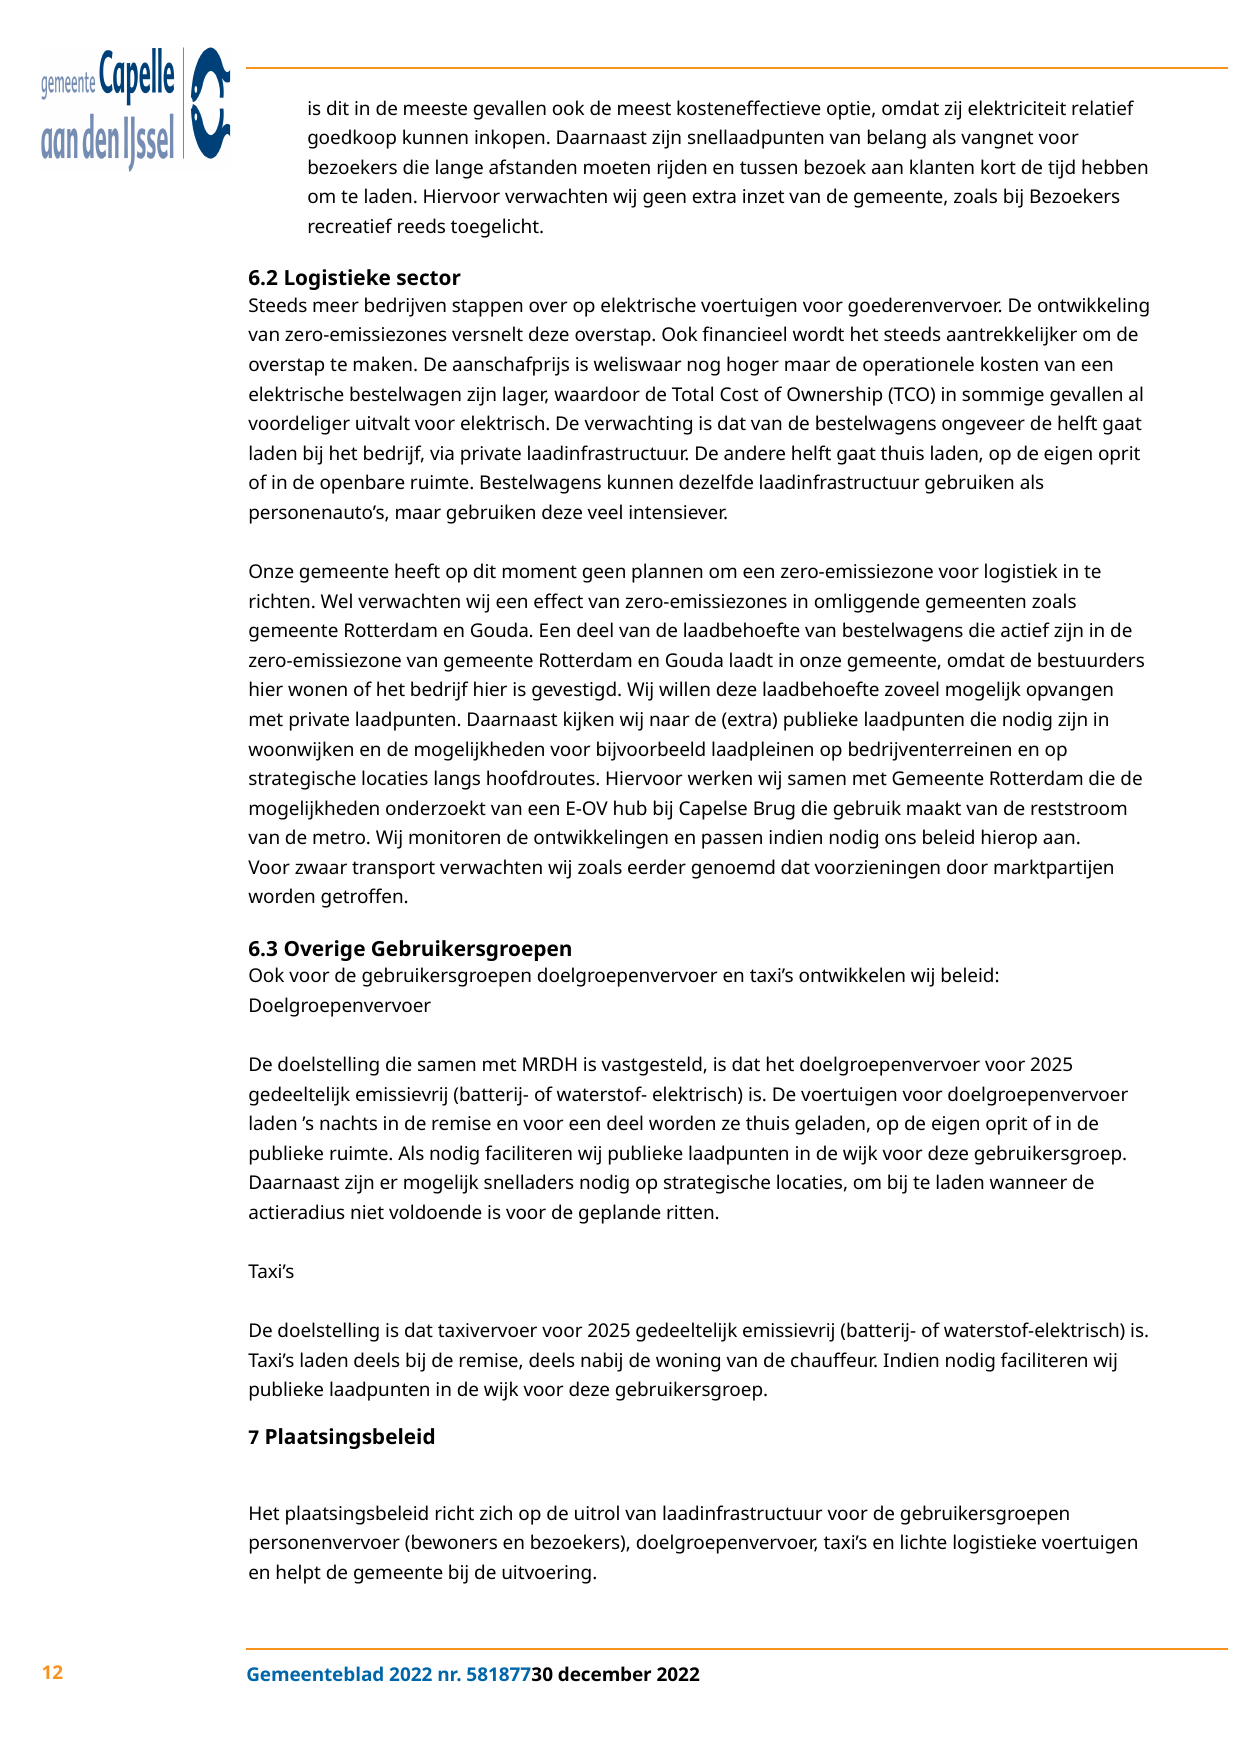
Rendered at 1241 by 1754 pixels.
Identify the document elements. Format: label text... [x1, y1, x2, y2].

text De doelstelling die samen met MRDH is vastgesteld, is dat het doelgroepenvervoer voor 2025 gedeeltelijk emissievrij (batterij- of waterstof- elektrisch) is. De voertuigen voor doelgroepenvervoer laden ’s nachts in de remise en voor een deel worden ze thuis geladen, op de eigen oprit of in de publieke ruimte. Als nodig faciliteren wij publieke laadpunten in de wijk voor deze gebruikersgroep. Daarnaast zijn er mogelijk snelladers nodig op strategische locaties, om bij te laden wanneer de actieradius niet voldoende is voor de geplande ritten. [248, 1051, 1152, 1225]
list is dit in de meeste gevallen ook de meest kosteneffectieve optie, omdat zij elektriciteit relatief goedkoop kunnen inkopen. Daarnaast zijn snellaadpunten van belang als vangnet voor bezoekers die lange afstanden moeten rijden en tussen bezoek aan klanten kort de tijd hebben om te laden. Hiervoor verwachten wij geen extra inzet van de gemeente, zoals bij Bezoekers recreatief reeds toegelicht. [248, 95, 1152, 239]
text Voor zwaar transport verwachten wij zoals eerder genoemd dat voorzieningen door marktpartijen worden getroffen. [248, 854, 1152, 909]
picture [41, 47, 231, 172]
text Het plaatsingsbeleid richt zich op de uitrol van laadinfrastructuur voor de gebruikersgroepen personenvervoer (bewoners en bezoekers), doelgroepenvervoer, taxi’s en lichte logistieke voertuigen en helpt de gemeente bij de uitvoering. [248, 1500, 1152, 1585]
text Taxi’s [248, 1258, 1152, 1284]
text 6.2 Logistieke sector [248, 263, 1152, 292]
text Steeds meer bedrijven stappen over op elektrische voertuigen voor goederenvervoer. De ontwikkeling van zero-emissiezones versnelt deze overstap. Ook financieel wordt het steeds aantrekkelijker om de overstap te maken. De aanschafprijs is weliswaar nog hoger maar de operationele kosten van een elektrische bestelwagen zijn lager, waardoor de Total Cost of Ownership (TCO) in sommige gevallen al voordeliger uitvalt voor elektrisch. De verwachting is dat van de bestelwagens ongeveer de helft gaat laden bij het bedrijf, via private laadinfrastructuur. De andere helft gaat thuis laden, op de eigen oprit of in de openbare ruimte. Bestelwagens kunnen dezelfde laadinfrastructuur gebruiken als personenauto’s, maar gebruiken deze veel intensiever. [248, 292, 1152, 525]
text 6.3 Overige Gebruikersgroepen [248, 934, 1152, 962]
text Ook voor de gebruikersgroepen doelgroepenvervoer en taxi’s ontwikkelen wij beleid: Doelgroepenvervoer [248, 962, 1152, 1018]
text Onze gemeente heeft op dit moment geen plannen om een zero-emissiezone voor logistiek in te richten. Wel verwachten wij een effect van zero-emissiezones in omliggende gemeenten zoals gemeente Rotterdam en Gouda. Een deel van de laadbehoefte van bestelwagens die actief zijn in de zero-emissiezone van gemeente Rotterdam en Gouda laadt in onze gemeente, omdat de bestuurders hier wonen of het bedrijf hier is gevestigd. Wij willen deze laadbehoefte zoveel mogelijk opvangen met private laadpunten. Daarnaast kijken wij naar de (extra) publieke laadpunten die nodig zijn in woonwijken en de mogelijkheden voor bijvoorbeeld laadpleinen op bedrijventerreinen en op strategische locaties langs hoofdroutes. Hiervoor werken wij samen met Gemeente Rotterdam die de mogelijkheden onderzoekt van een E-OV hub bij Capelse Brug die gebruik maakt van de reststroom van de metro. Wij monitoren de ontwikkelingen en passen indien nodig ons beleid hierop aan. [248, 558, 1152, 850]
text 7 Plaatsingsbeleid [248, 1422, 1152, 1451]
text De doelstelling is dat taxivervoer voor 2025 gedeeltelijk emissievrij (batterij- of waterstof-elektrisch) is. Taxi’s laden deels bij de remise, deels nabij de woning van de chauffeur. Indien nodig faciliteren wij publieke laadpunten in de wijk voor deze gebruikersgroep. [248, 1317, 1152, 1402]
